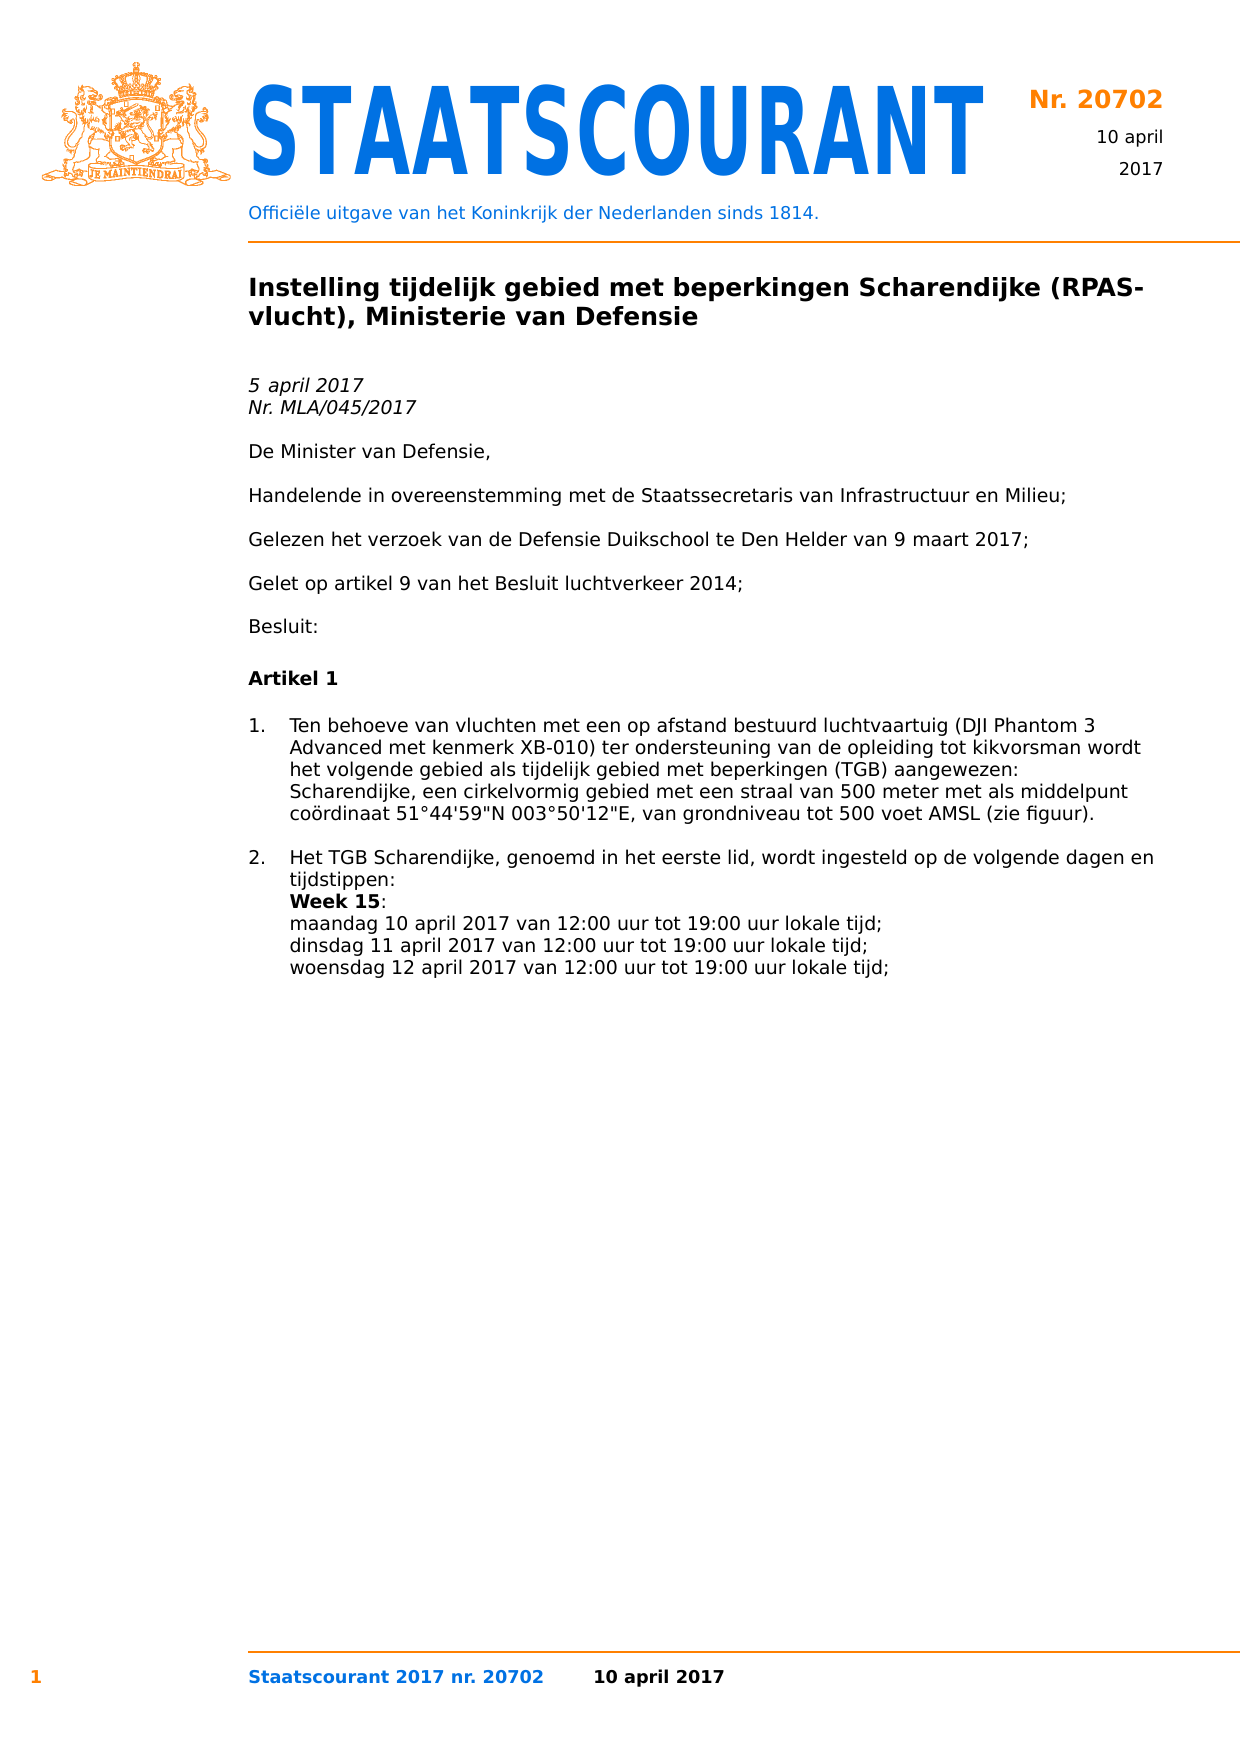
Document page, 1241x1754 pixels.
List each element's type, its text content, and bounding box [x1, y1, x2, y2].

text Week 15: [289, 891, 1163, 913]
table_header STAATSCOURANT [248, 62, 998, 203]
text maandag 10 april 2017 van 12:00 uur tot 19:00 uur lokale tijd; [289, 913, 1163, 935]
text Besluit: [248, 616, 1163, 638]
table_cell 10 april [998, 121, 1240, 153]
text dinsdag 11 april 2017 van 12:00 uur tot 19:00 uur lokale tijd; [289, 935, 1163, 957]
text 1. Ten behoeve van vluchten met een op afstand bestuurd luchtvaartuig (DJI Phantom 3 Advanced met kenmerk XB-010) ter ondersteuning van de opleiding tot kikvorsman wordt het volgende gebied als tijdelijk gebied met beperkingen (TGB) aangewezen: [248, 715, 1163, 781]
subtitle Instelling tijdelijk gebied met beperkingen Scharendijke (RPAS-vlucht), Ministerie van Defensie [248, 273, 1163, 331]
text Scharendijke, een cirkelvormig gebied met een straal van 500 meter met als middelpunt coördinaat 51°44'59"N 003°50'12"E, van grondniveau tot 500 voet AMSL (zie figuur). [289, 781, 1163, 825]
table_cell 2017 [998, 153, 1240, 203]
text Gelet op artikel 9 van het Besluit luchtverkeer 2014; [248, 572, 1163, 594]
text woensdag 12 april 2017 van 12:00 uur tot 19:00 uur lokale tijd; [289, 957, 1163, 979]
text Handelende in overeenstemming met de Staatssecretaris van Infrastructuur en Milieu; [248, 485, 1163, 507]
table_header Nr. 20702 [998, 62, 1240, 121]
text 2. Het TGB Scharendijke, genoemd in het eerste lid, wordt ingesteld op de volgende dagen en tijdstippen: [248, 847, 1163, 891]
text 5 april 2017 [248, 375, 1163, 397]
picture [41, 62, 231, 186]
text De Minister van Defensie, [248, 441, 1163, 463]
subtitle Artikel 1 [248, 668, 1163, 690]
text Gelezen het verzoek van de Defensie Duikschool te Den Helder van 9 maart 2017; [248, 529, 1163, 551]
text Nr. MLA/045/2017 [248, 397, 1163, 419]
table_header [25, 62, 248, 241]
table_cell Officiële uitgave van het Koninkrijk der Nederlanden sinds 1814. [248, 203, 1240, 241]
